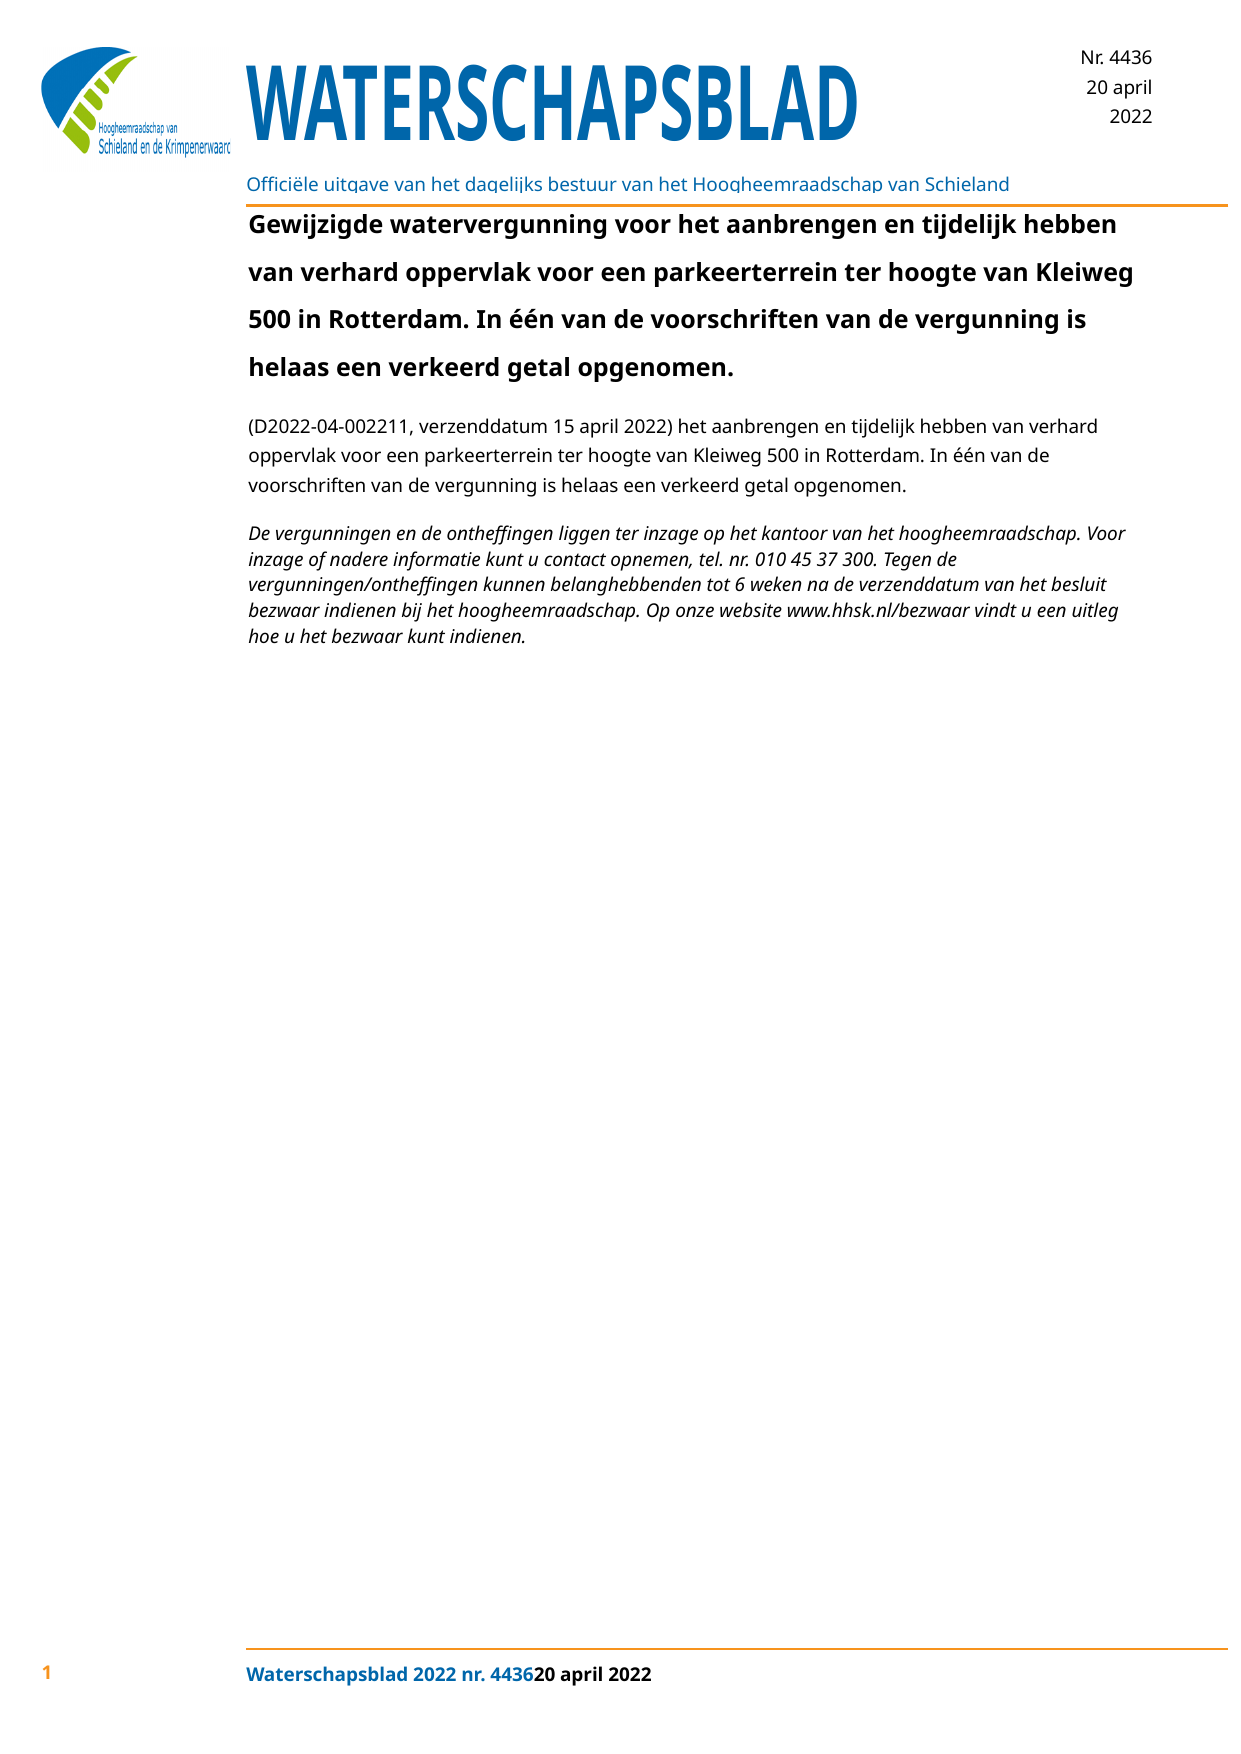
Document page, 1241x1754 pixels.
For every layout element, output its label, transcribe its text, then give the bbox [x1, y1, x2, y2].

picture [41, 47, 231, 172]
text De vergunningen en de ontheffingen liggen ter inzage op het kantoor van het hoogheemraadschap. Voor inzage of nadere informatie kunt u contact opnemen, tel. nr. 010 45 37 300. Tegen de vergunningen/ontheffingen kunnen belanghebbenden tot 6 weken na de verzenddatum van het besluit bezwaar indienen bij het hoogheemraadschap. Op onze website www.hhsk.nl/bezwaar vindt u een uitleg hoe u het bezwaar kunt indienen. [248, 520, 1152, 649]
text (D2022-04-002211, verzenddatum 15 april 2022) het aanbrengen en tijdelijk hebben van verhard oppervlak voor een parkeerterrein ter hoogte van Kleiweg 500 in Rotterdam. In één van de voorschriften van de vergunning is helaas een verkeerd getal opgenomen. [248, 413, 1152, 498]
text Gewijzigde watervergunning voor het aanbrengen en tijdelijk hebben van verhard oppervlak voor een parkeerterrein ter hoogte van Kleiweg 500 in Rotterdam. In één van de voorschriften van de vergunning is helaas een verkeerd getal opgenomen. [248, 207, 1152, 384]
